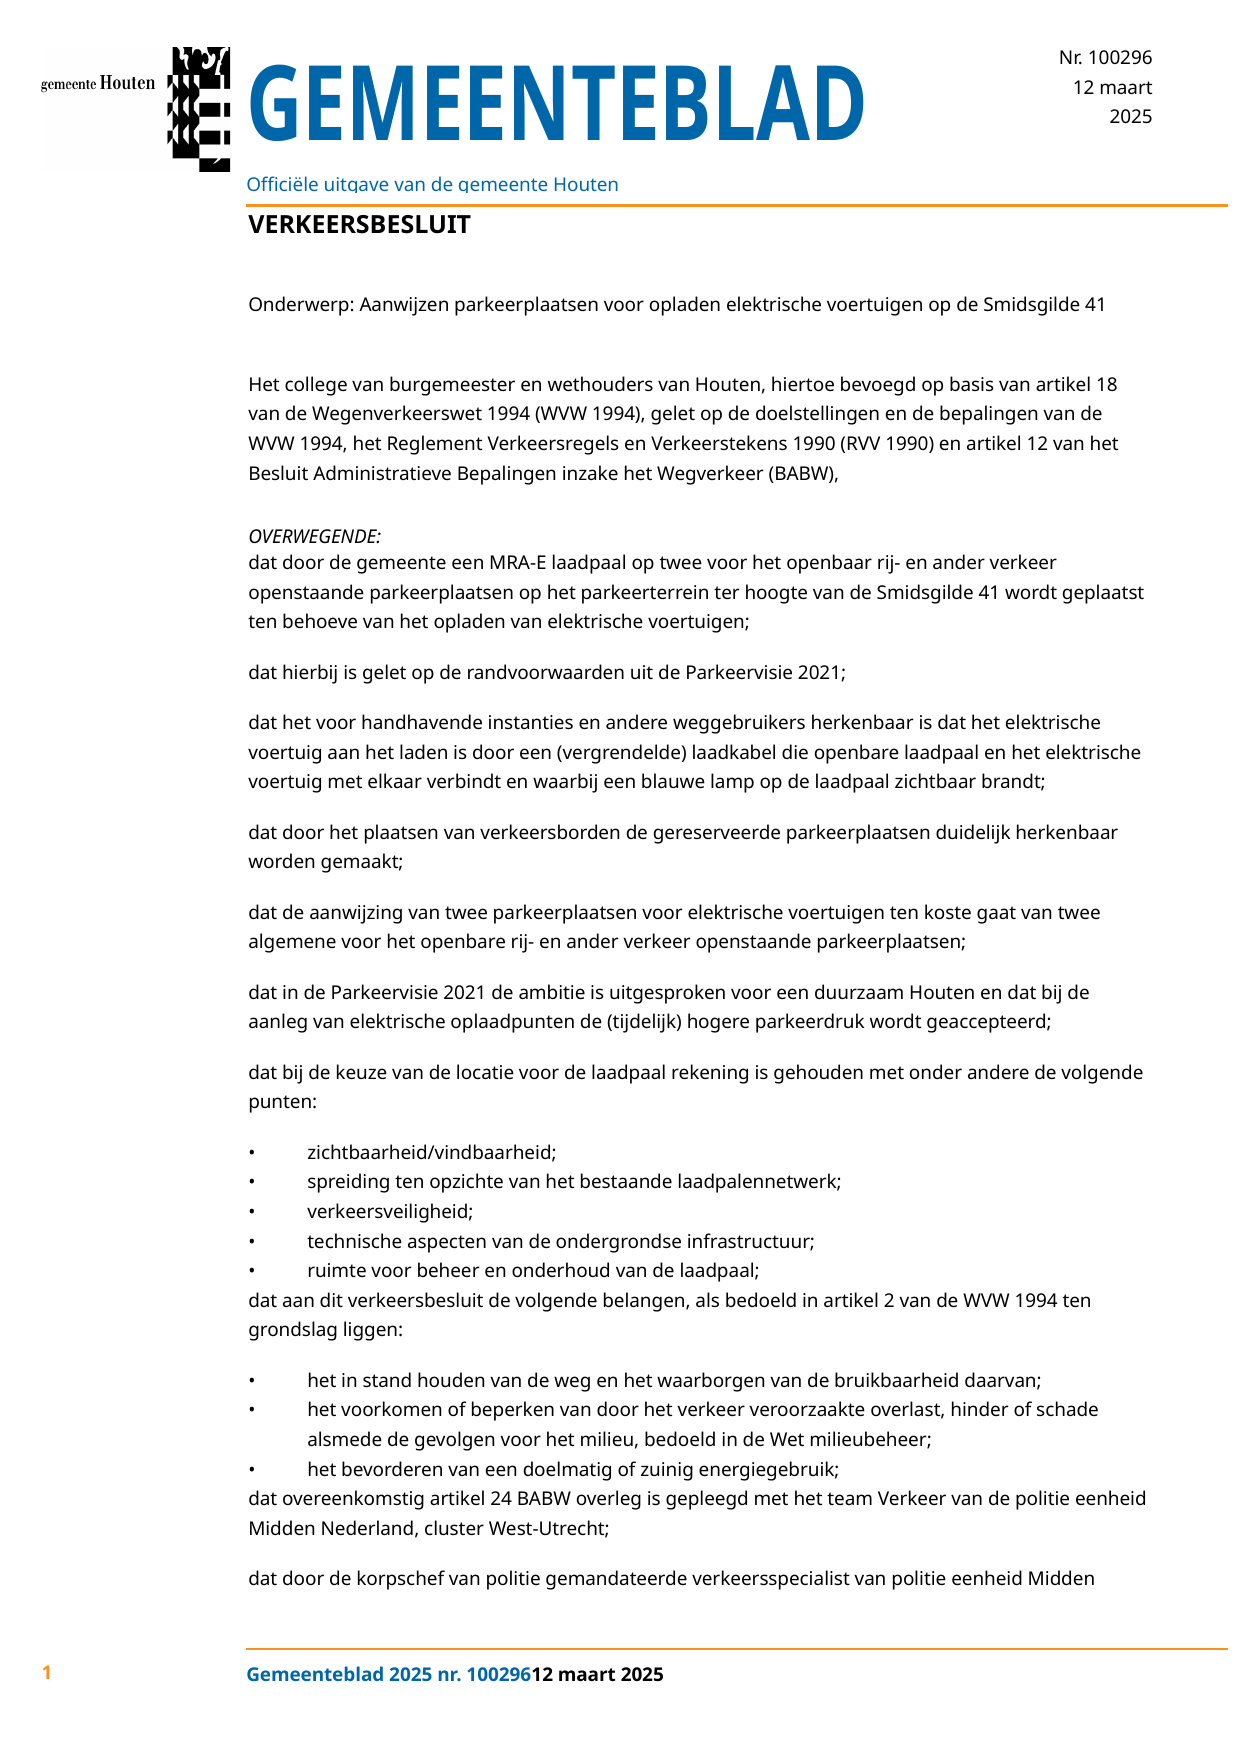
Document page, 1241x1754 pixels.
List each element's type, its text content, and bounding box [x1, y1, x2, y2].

text dat de aanwijzing van twee parkeerplaatsen voor elektrische voertuigen ten koste gaat van twee algemene voor het openbare rij- en ander verkeer openstaande parkeerplaatsen; [248, 899, 1152, 954]
list technische aspecten van de ondergrondse infrastructuur; [248, 1228, 1152, 1253]
list het voorkomen of beperken van door het verkeer veroorzaakte overlast, hinder of schade alsmede de gevolgen voor het milieu, bedoeld in de Wet milieubeheer; [248, 1397, 1152, 1452]
text dat bij de keuze van de locatie voor de laadpaal rekening is gehouden met onder andere de volgende punten: [248, 1059, 1152, 1114]
list spreiding ten opzichte van het bestaande laadpalennetwerk; [248, 1169, 1152, 1194]
list ruimte voor beheer en onderhoud van de laadpaal; [248, 1257, 1152, 1283]
picture [41, 47, 231, 172]
list verkeersveiligheid; [248, 1198, 1152, 1224]
text OVERWEGENDE: [248, 524, 1152, 549]
text dat hierbij is gelet op de randvoorwaarden uit de Parkeervisie 2021; [248, 659, 1152, 685]
text dat in de Parkeervisie 2021 de ambitie is uitgesproken voor een duurzaam Houten en dat bij de aanleg van elektrische oplaadpunten de (tijdelijk) hogere parkeerdruk wordt geaccepteerd; [248, 979, 1152, 1034]
list het bevorderen van een doelmatig of zuinig energiegebruik; [248, 1456, 1152, 1481]
text dat het voor handhavende instanties en andere weggebruikers herkenbaar is dat het elektrische voertuig aan het laden is door een (vergrendelde) laadkabel die openbare laadpaal en het elektrische voertuig met elkaar verbindt en waarbij een blauwe lamp op de laadpaal zichtbaar brandt; [248, 709, 1152, 794]
text Het college van burgemeester en wethouders van Houten, hiertoe bevoegd op basis van artikel 18 van de Wegenverkeerswet 1994 (WVW 1994), gelet op de doelstellingen en de bepalingen van de WVW 1994, het Reglement Verkeersregels en Verkeerstekens 1990 (RVV 1990) en artikel 12 van het Besluit Administratieve Bepalingen inzake het Wegverkeer (BABW), [248, 371, 1152, 486]
text Onderwerp: Aanwijzen parkeerplaatsen voor opladen elektrische voertuigen op de Smidsgilde 41 [248, 291, 1152, 317]
text dat overeenkomstig artikel 24 BABW overleg is gepleegd met het team Verkeer van de politie eenheid Midden Nederland, cluster West-Utrecht; [248, 1485, 1152, 1541]
list het in stand houden van de weg en het waarborgen van de bruikbaarheid daarvan; [248, 1367, 1152, 1393]
text dat door het plaatsen van verkeersborden de gereserveerde parkeerplaatsen duidelijk herkenbaar worden gemaakt; [248, 819, 1152, 874]
text dat aan dit verkeersbesluit de volgende belangen, als bedoeld in artikel 2 van de WVW 1994 ten grondslag liggen: [248, 1287, 1152, 1342]
text VERKEERSBESLUIT [248, 207, 1152, 241]
text dat door de korpschef van politie gemandateerde verkeersspecialist van politie eenheid Midden [248, 1565, 1152, 1591]
text dat door de gemeente een MRA-E laadpaal op twee voor het openbaar rij- en ander verkeer openstaande parkeerplaatsen op het parkeerterrein ter hoogte van de Smidsgilde 41 wordt geplaatst ten behoeve van het opladen van elektrische voertuigen; [248, 549, 1152, 634]
list zichtbaarheid/vindbaarheid; [248, 1139, 1152, 1165]
